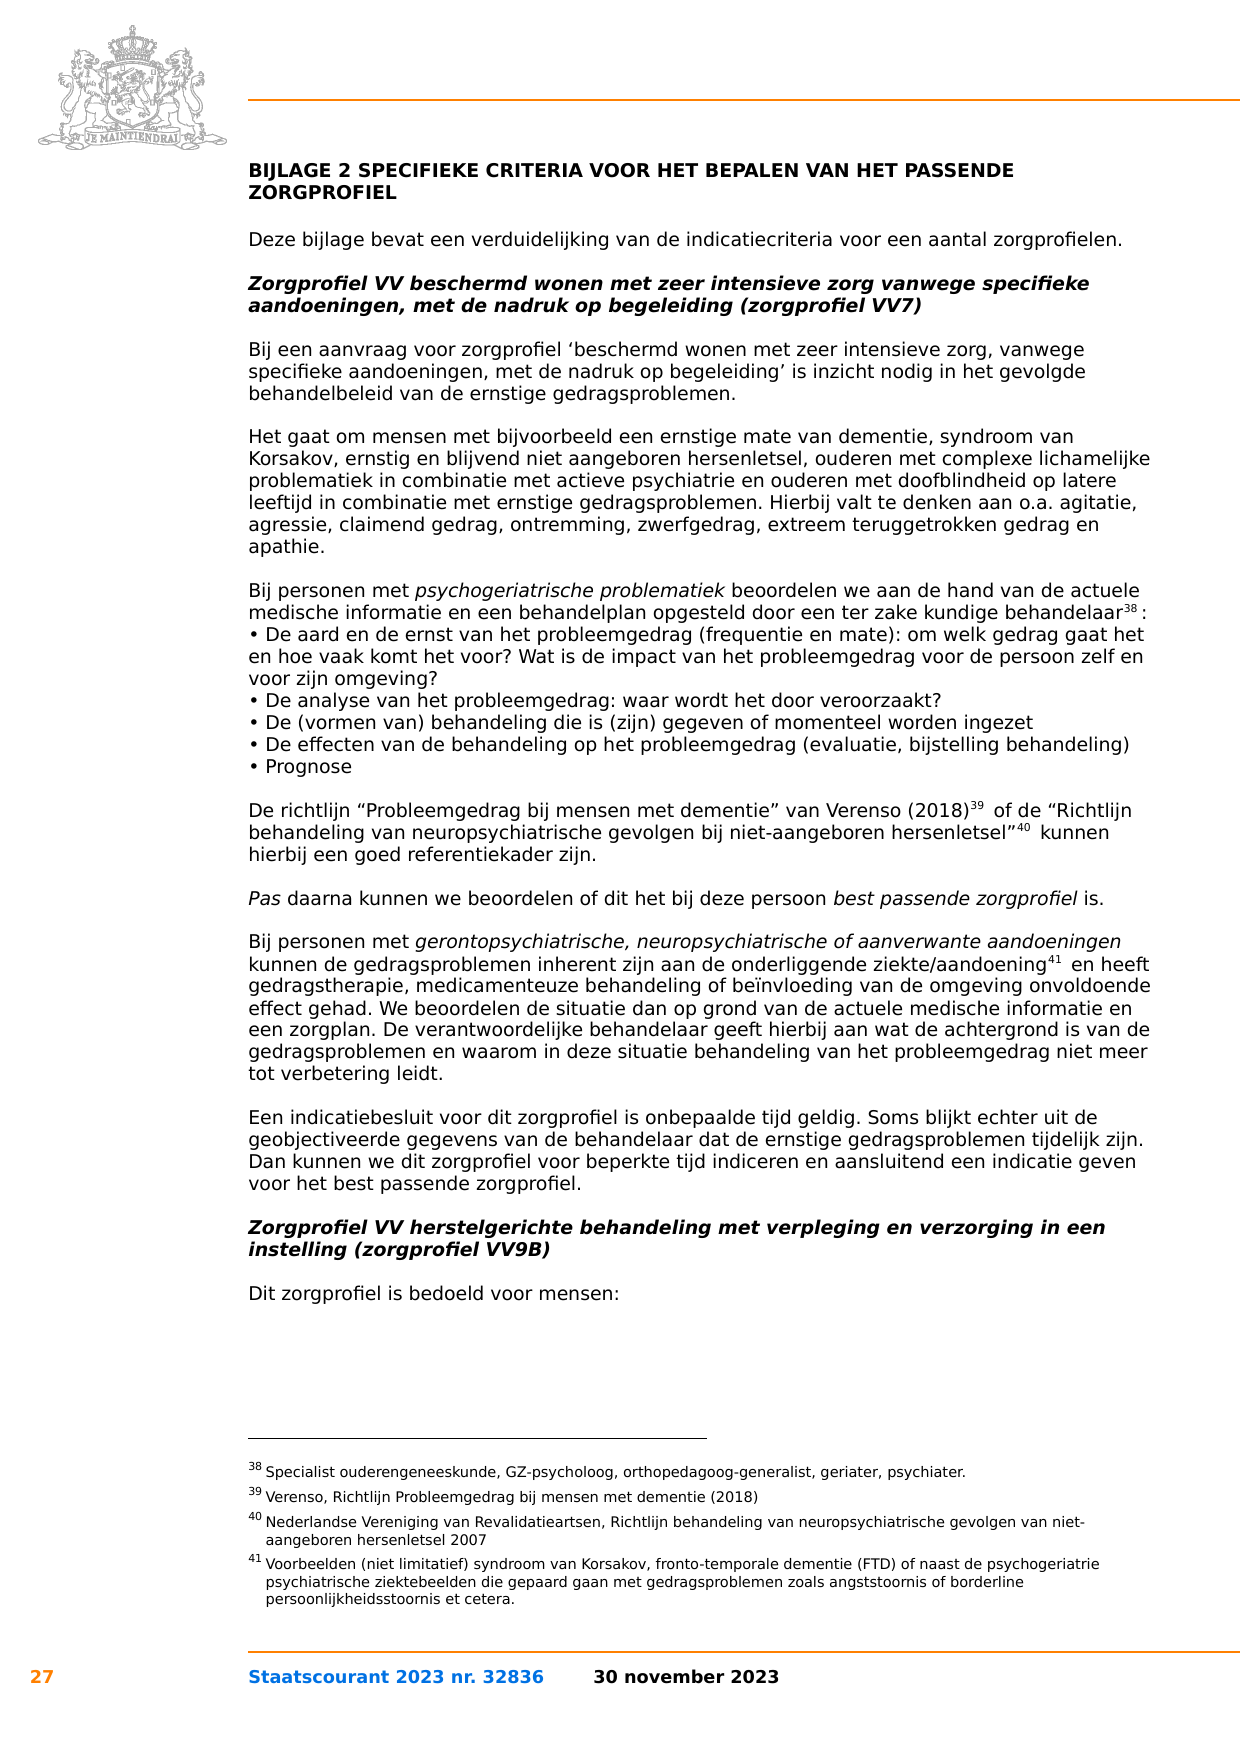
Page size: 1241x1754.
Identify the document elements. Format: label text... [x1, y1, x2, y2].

text • De aard en de ernst van het probleemgedrag (frequentie en mate): om welk gedrag gaat het en hoe vaak komt het voor? Wat is de impact van het probleemgedrag voor de persoon zelf en voor zijn omgeving? [248, 624, 1163, 690]
text De richtlijn “Probleemgedrag bij mensen met dementie” van Verenso (2018) of de “Richtlijn behandeling van neuropsychiatrische gevolgen bij niet-aangeboren hersenletsel” kunnen hierbij een goed referentiekader zijn. [248, 800, 1163, 866]
text Bij personen met gerontopsychiatrische, neuropsychiatrische of aanverwante aandoeningen kunnen de gedragsproblemen inherent zijn aan de onderliggende ziekte/aandoening en heeft gedragstherapie, medicamenteuze behandeling of beïnvloeding van de omgeving onvoldoende effect gehad. We beoordelen de situatie dan op grond van de actuele medische informatie en een zorgplan. De verantwoordelijke behandelaar geeft hierbij aan wat de achtergrond is van de gedragsproblemen en waarom in deze situatie behandeling van het probleemgedrag niet meer tot verbetering leidt. [248, 931, 1163, 1085]
text Nederlandse Vereniging van Revalidatieartsen, Richtlijn behandeling van neuropsychiatrische gevolgen van niet-aangeboren hersenletsel 2007 [248, 1510, 1163, 1549]
text • De effecten van de behandeling op het probleemgedrag (evaluatie, bijstelling behandeling) [248, 734, 1163, 756]
text Specialist ouderengeneeskunde, GZ-psycholoog, orthopedagoog-generalist, geriater, psychiater. [248, 1460, 1163, 1482]
text • Prognose [248, 756, 1163, 778]
text Deze bijlage bevat een verduidelijking van de indicatiecriteria voor een aantal zorgprofielen. [248, 229, 1163, 251]
text Bij een aanvraag voor zorgprofiel ‘beschermd wonen met zeer intensieve zorg, vanwege specifieke aandoeningen, met de nadruk op begeleiding’ is inzicht nodig in het gevolgde behandelbeleid van de ernstige gedragsproblemen. [248, 338, 1163, 404]
subtitle Zorgprofiel VV beschermd wonen met zeer intensieve zorg vanwege specifieke aandoeningen, met de nadruk op begeleiding (zorgprofiel VV7) [248, 273, 1163, 317]
text Bij personen met psychogeriatrische problematiek beoordelen we aan de hand van de actuele medische informatie en een behandelplan opgesteld door een ter zake kundige behandelaar: [248, 580, 1163, 624]
text Dit zorgprofiel is bedoeld voor mensen: [248, 1283, 1163, 1305]
text Pas daarna kunnen we beoordelen of dit het bij deze persoon best passende zorgprofiel is. [248, 888, 1163, 909]
picture [38, 25, 227, 150]
subtitle Zorgprofiel VV herstelgerichte behandeling met verpleging en verzorging in een instelling (zorgprofiel VV9B) [248, 1217, 1163, 1261]
text Verenso, Richtlijn Probleemgedrag bij mensen met dementie (2018) [248, 1485, 1163, 1507]
text Voorbeelden (niet limitatief) syndroom van Korsakov, fronto-temporale dementie (FTD) of naast de psychogeriatrie psychiatrische ziektebeelden die gepaard gaan met gedragsproblemen zoals angststoornis of borderline persoonlijkheidsstoornis et cetera. [248, 1552, 1163, 1608]
text Een indicatiebesluit voor dit zorgprofiel is onbepaalde tijd geldig. Soms blijkt echter uit de geobjectiveerde gegevens van de behandelaar dat de ernstige gedragsproblemen tijdelijk zijn. Dan kunnen we dit zorgprofiel voor beperkte tijd indiceren en aansluitend een indicatie geven voor het best passende zorgprofiel. [248, 1107, 1163, 1195]
text • De (vormen van) behandeling die is (zijn) gegeven of momenteel worden ingezet [248, 712, 1163, 734]
subtitle BIJLAGE 2 SPECIFIEKE CRITERIA VOOR HET BEPALEN VAN HET PASSENDE ZORGPROFIEL [248, 160, 1163, 204]
text • De analyse van het probleemgedrag: waar wordt het door veroorzaakt? [248, 690, 1163, 712]
text Het gaat om mensen met bijvoorbeeld een ernstige mate van dementie, syndroom van Korsakov, ernstig en blijvend niet aangeboren hersenletsel, ouderen met complexe lichamelijke problematiek in combinatie met actieve psychiatrie en ouderen met doofblindheid op latere leeftijd in combinatie met ernstige gedragsproblemen. Hierbij valt te denken aan o.a. agitatie, agressie, claimend gedrag, ontremming, zwerfgedrag, extreem teruggetrokken gedrag en apathie. [248, 426, 1163, 558]
